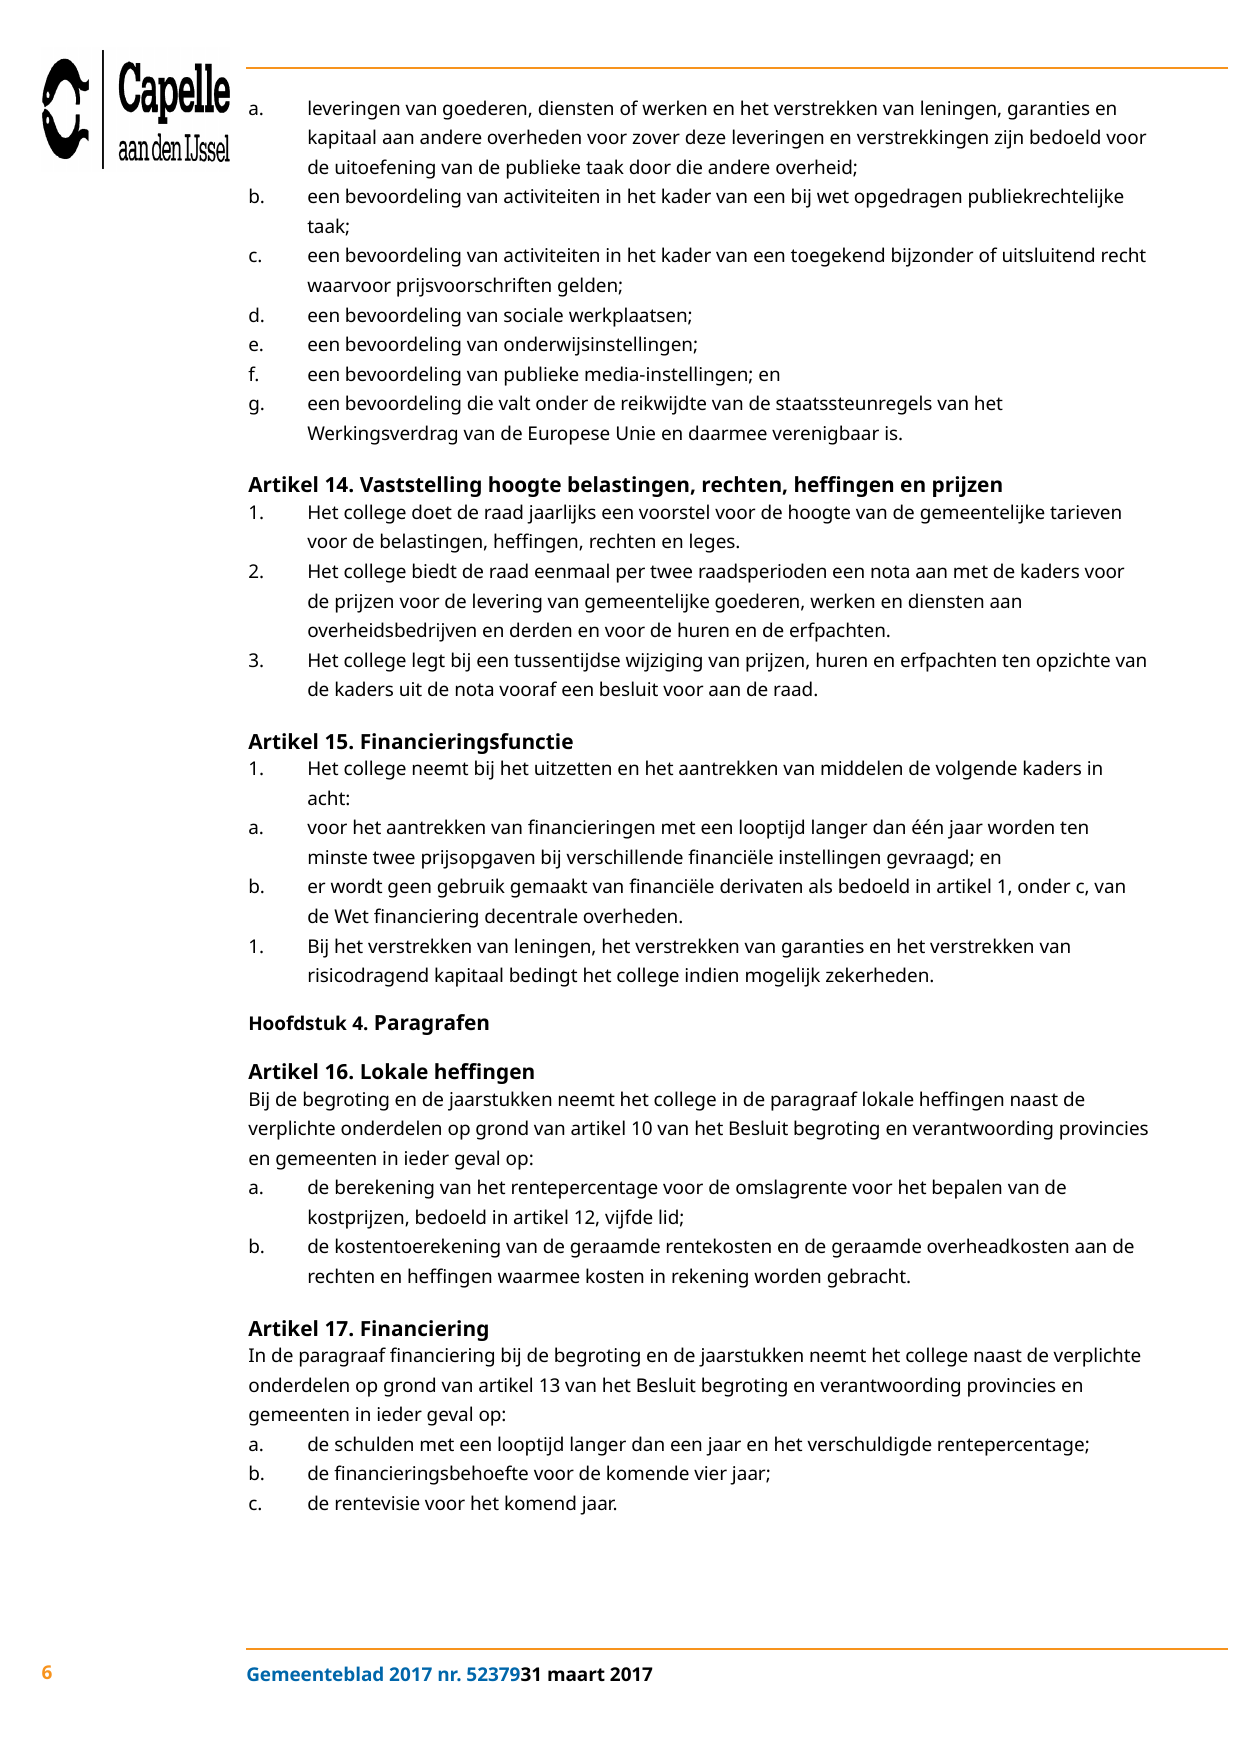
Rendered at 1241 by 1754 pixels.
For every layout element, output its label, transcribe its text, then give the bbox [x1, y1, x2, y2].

list een bevoordeling van sociale werkplaatsen; [248, 302, 1152, 328]
list Het college neemt bij het uitzetten en het aantrekken van middelen de volgende kaders in acht: [248, 755, 1152, 811]
text In de paragraaf financiering bij de begroting en de jaarstukken neemt het college naast de verplichte onderdelen op grond van artikel 13 van het Besluit begroting en verantwoording provincies en gemeenten in ieder geval op: [248, 1342, 1152, 1427]
text Hoofdstuk 4. Paragrafen [248, 1008, 1152, 1037]
list Bij het verstrekken van leningen, het verstrekken van garanties en het verstrekken van risicodragend kapitaal bedingt het college indien mogelijk zekerheden. [248, 933, 1152, 988]
list een bevoordeling van publieke media-instellingen; en [248, 361, 1152, 387]
text Artikel 16. Lokale heffingen [248, 1057, 1152, 1086]
list Het college biedt de raad eenmaal per twee raadsperioden een nota aan met de kaders voor de prijzen voor de levering van gemeentelijke goederen, werken en diensten aan overheidsbedrijven en derden en voor de huren en de erfpachten. [248, 558, 1152, 643]
list de schulden met een looptijd langer dan een jaar en het verschuldigde rentepercentage; [248, 1431, 1152, 1457]
list een bevoordeling van activiteiten in het kader van een toegekend bijzonder of uitsluitend recht waarvoor prijsvoorschriften gelden; [248, 243, 1152, 298]
text Bij de begroting en de jaarstukken neemt het college in de paragraaf lokale heffingen naast de verplichte onderdelen op grond van artikel 10 van het Besluit begroting en verantwoording provincies en gemeenten in ieder geval op: [248, 1086, 1152, 1171]
text Artikel 15. Financieringsfunctie [248, 727, 1152, 755]
list de financieringsbehoefte voor de komende vier jaar; [248, 1461, 1152, 1486]
list Het college doet de raad jaarlijks een voorstel voor de hoogte van de gemeentelijke tarieven voor de belastingen, heffingen, rechten en leges. [248, 499, 1152, 554]
list er wordt geen gebruik gemaakt van financiële derivaten als bedoeld in artikel 1, onder c, van de Wet financiering decentrale overheden. [248, 874, 1152, 929]
list de kostentoerekening van de geraamde rentekosten en de geraamde overheadkosten aan de rechten en heffingen waarmee kosten in rekening worden gebracht. [248, 1234, 1152, 1289]
picture [41, 47, 231, 172]
list een bevoordeling die valt onder de reikwijdte van de staatssteunregels van het Werkingsverdrag van de Europese Unie en daarmee verenigbaar is. [248, 391, 1152, 446]
list leveringen van goederen, diensten of werken en het verstrekken van leningen, garanties en kapitaal aan andere overheden voor zover deze leveringen en verstrekkingen zijn bedoeld voor de uitoefening van de publieke taak door die andere overheid; [248, 95, 1152, 180]
list een bevoordeling van activiteiten in het kader van een bij wet opgedragen publiekrechtelijke taak; [248, 183, 1152, 239]
list de rentevisie voor het komend jaar. [248, 1490, 1152, 1516]
list de berekening van het rentepercentage voor de omslagrente voor het bepalen van de kostprijzen, bedoeld in artikel 12, vijfde lid; [248, 1174, 1152, 1230]
list Het college legt bij een tussentijdse wijziging van prijzen, huren en erfpachten ten opzichte van de kaders uit de nota vooraf een besluit voor aan de raad. [248, 647, 1152, 702]
list een bevoordeling van onderwijsinstellingen; [248, 331, 1152, 357]
text Artikel 17. Financiering [248, 1314, 1152, 1342]
list voor het aantrekken van financieringen met een looptijd langer dan één jaar worden ten minste twee prijsopgaven bij verschillende financiële instellingen gevraagd; en [248, 814, 1152, 870]
text Artikel 14. Vaststelling hoogte belastingen, rechten, heffingen en prijzen [248, 471, 1152, 499]
